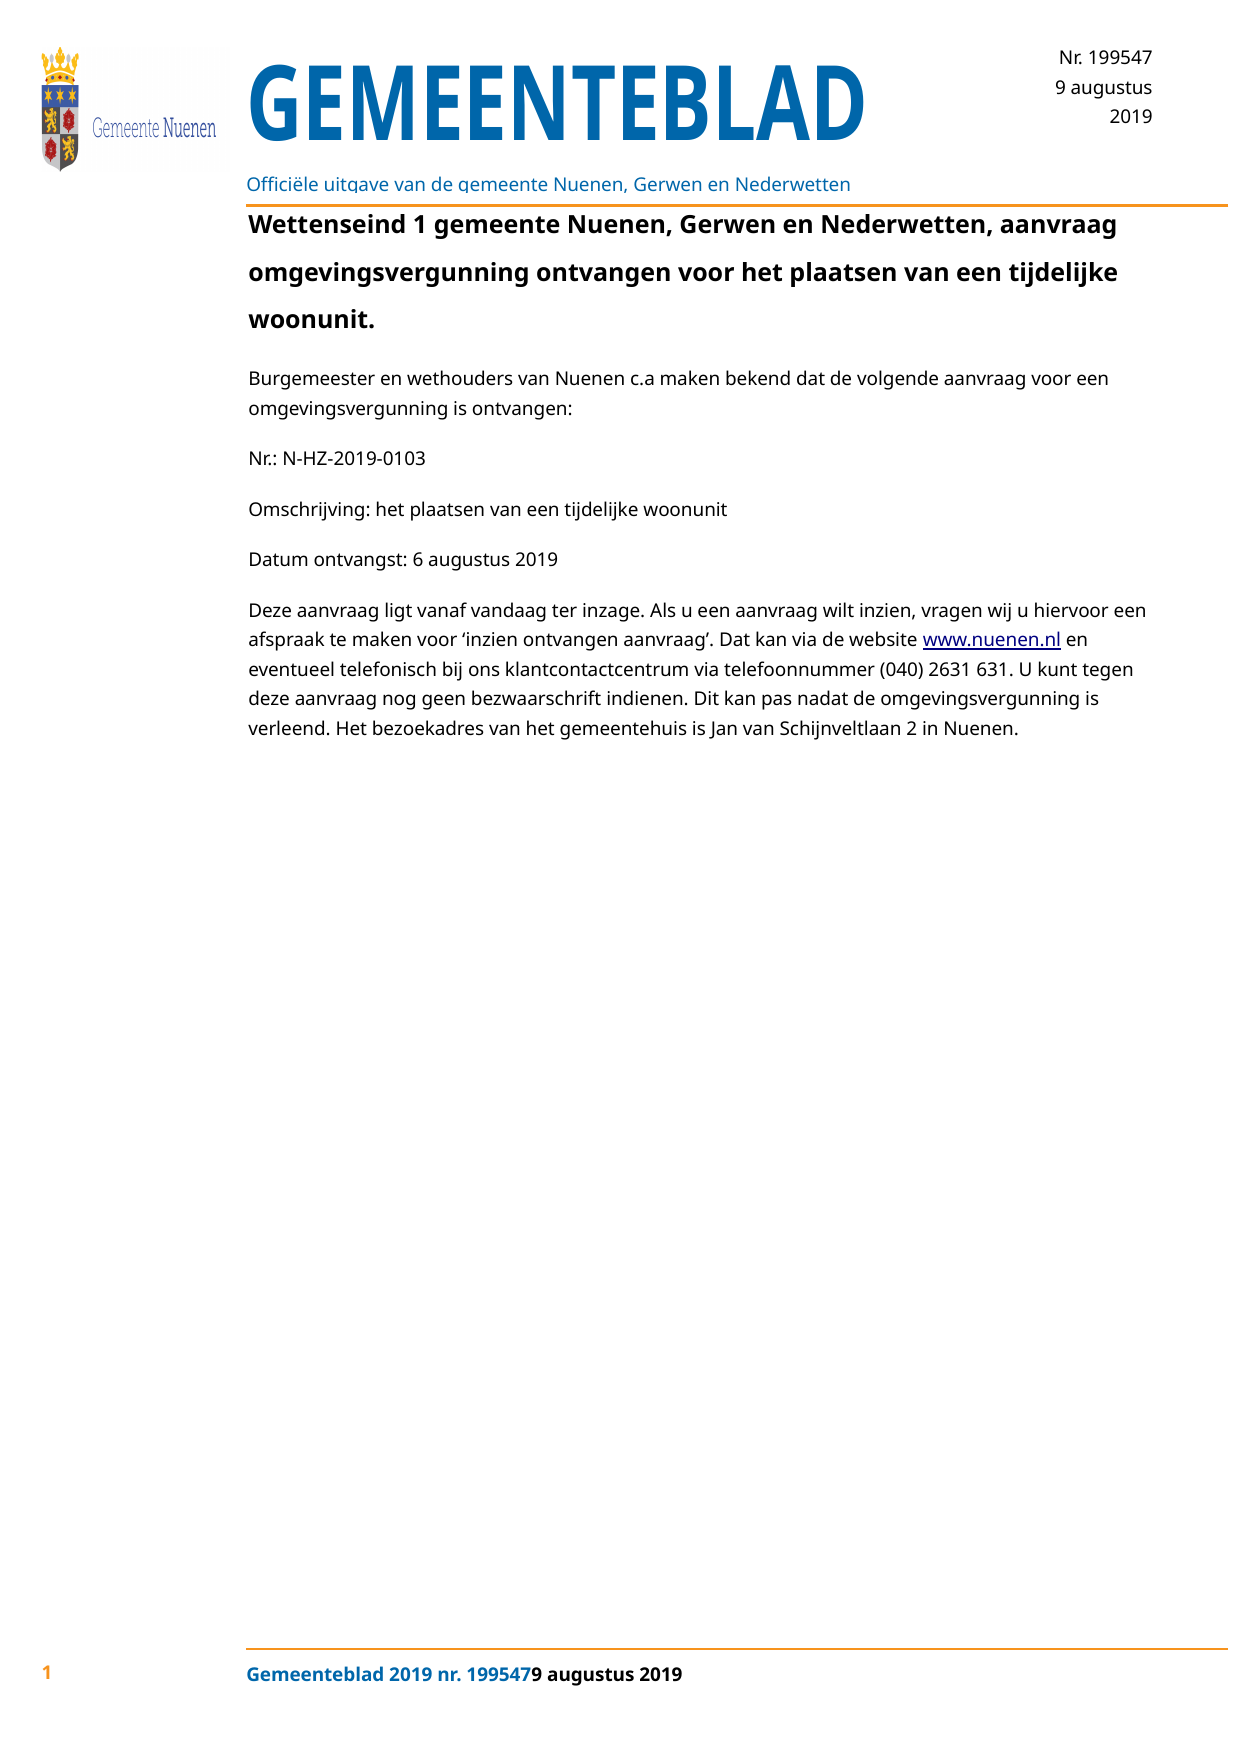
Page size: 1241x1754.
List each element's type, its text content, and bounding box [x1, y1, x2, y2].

text Datum ontvangst: 6 augustus 2019 [248, 546, 1152, 572]
text Nr.: N-HZ-2019-0103 [248, 446, 1152, 471]
text Wettenseind 1 gemeente Nuenen, Gerwen en Nederwetten, aanvraag omgevingsvergunning ontvangen voor het plaatsen van een tijdelijke woonunit. [248, 207, 1152, 336]
text Omschrijving: het plaatsen van een tijdelijke woonunit [248, 496, 1152, 522]
picture [41, 47, 231, 172]
text Burgemeester en wethouders van Nuenen c.a maken bekend dat de volgende aanvraag voor een omgevingsvergunning is ontvangen: [248, 366, 1152, 421]
text Deze aanvraag ligt vanaf vandaag ter inzage. Als u een aanvraag wilt inzien, vragen wij u hiervoor een afspraak te maken voor ‘inzien ontvangen aanvraag’. Dat kan via de website www.nuenen.nl en eventueel telefonisch bij ons klantcontactcentrum via telefoonnummer (040) 2631 631. U kunt tegen deze aanvraag nog geen bezwaarschrift indienen. Dit kan pas nadat de omgevingsvergunning is verleend. Het bezoekadres van het gemeentehuis is Jan van Schijnveltlaan 2 in Nuenen. [248, 597, 1152, 741]
